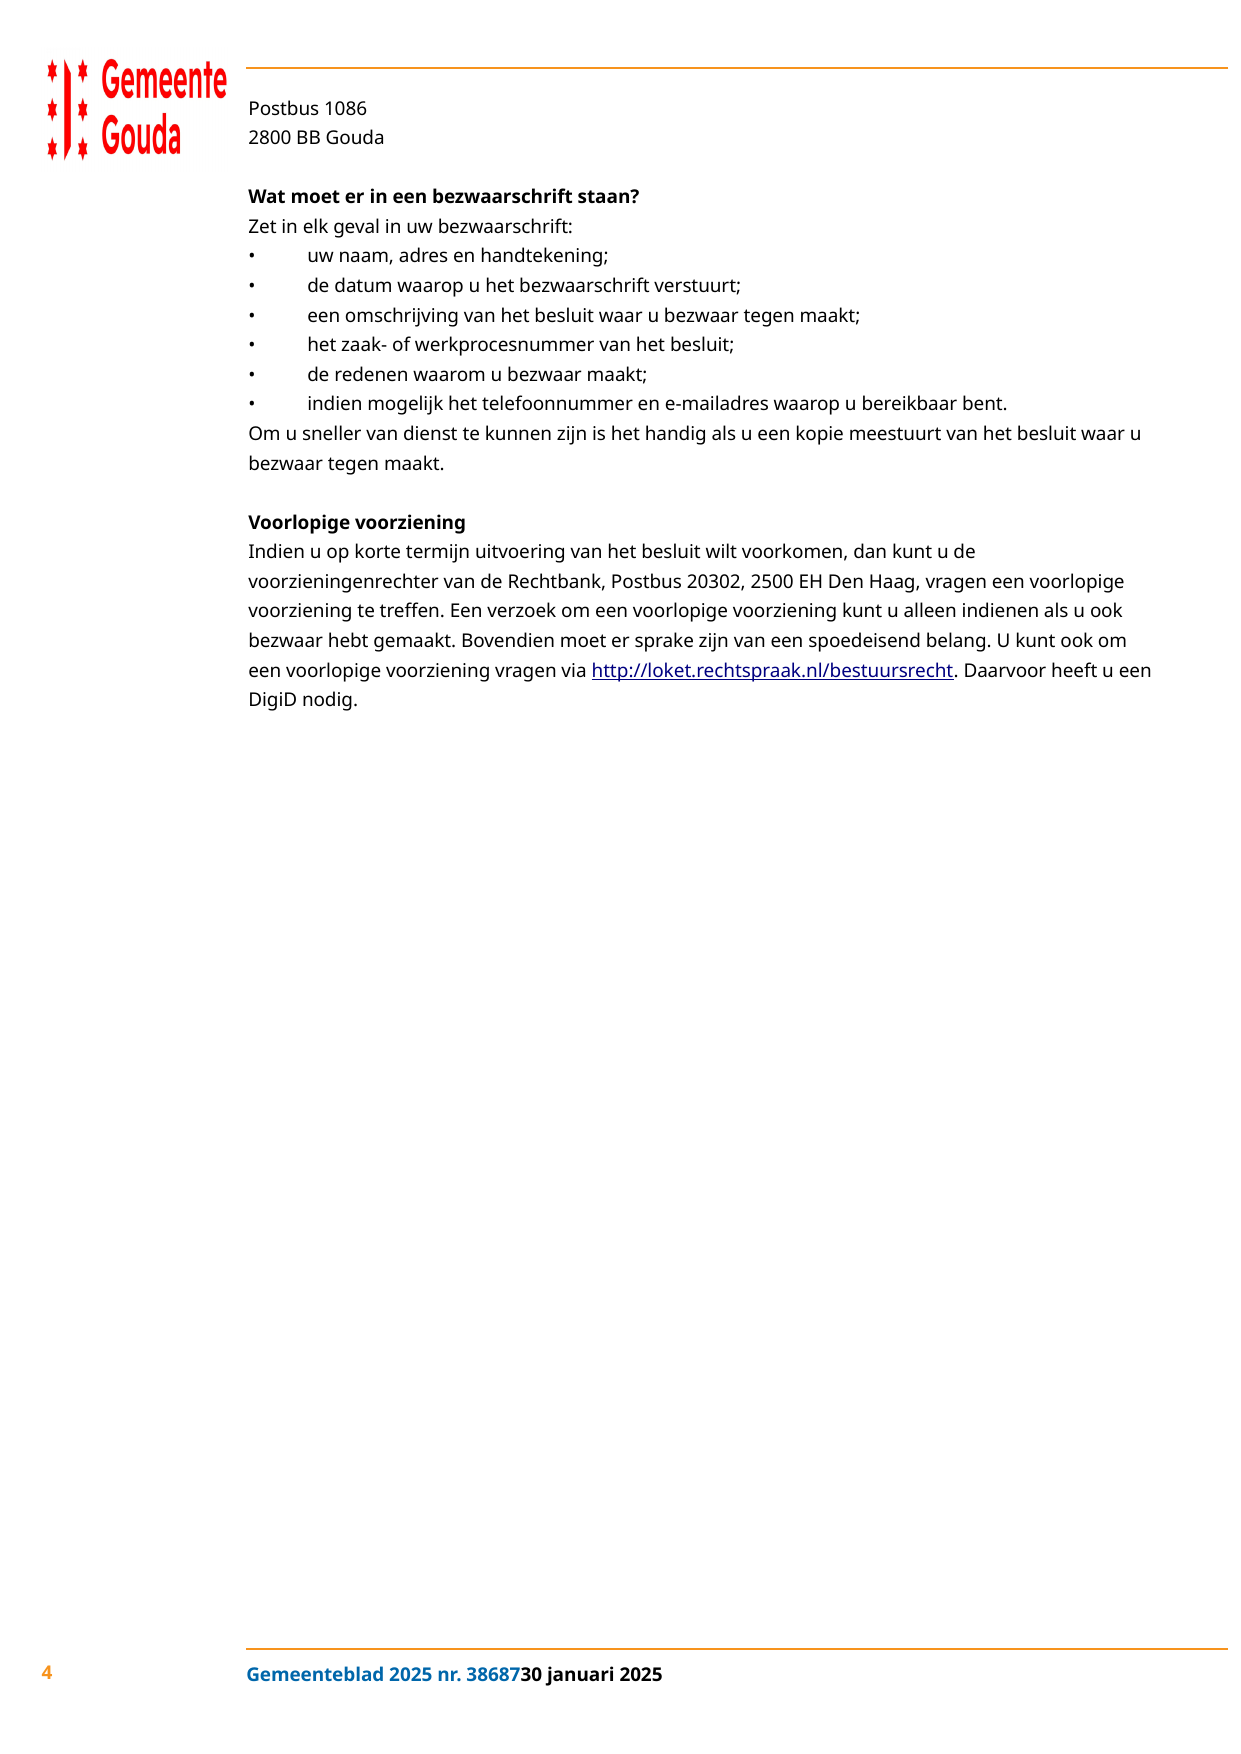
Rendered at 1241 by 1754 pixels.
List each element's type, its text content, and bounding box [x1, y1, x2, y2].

text Om u sneller van dienst te kunnen zijn is het handig als u een kopie meestuurt van het besluit waar u bezwaar tegen maakt. [248, 420, 1152, 476]
text Wat moet er in een bezwaarschrift staan? [248, 183, 1152, 209]
text 2800 BB Gouda [248, 124, 1152, 150]
list de datum waarop u het bezwaarschrift verstuurt; [248, 272, 1152, 298]
text Postbus 1086 [248, 95, 1152, 121]
list de redenen waarom u bezwaar maakt; [248, 361, 1152, 387]
list een omschrijving van het besluit waar u bezwaar tegen maakt; [248, 302, 1152, 328]
text Voorlopige voorziening [248, 509, 1152, 535]
list uw naam, adres en handtekening; [248, 243, 1152, 268]
picture [41, 47, 231, 172]
text Zet in elk geval in uw bezwaarschrift: [248, 213, 1152, 239]
text Indien u op korte termijn uitvoering van het besluit wilt voorkomen, dan kunt u de voorzieningenrechter van de Rechtbank, Postbus 20302, 2500 EH Den Haag, vragen een voorlopige voorziening te treffen. Een verzoek om een voorlopige voorziening kunt u alleen indienen als u ook bezwaar hebt gemaakt. Bovendien moet er sprake zijn van een spoedeisend belang. U kunt ook om een voorlopige voorziening vragen via http://loket.rechtspraak.nl/bestuursrecht. Daarvoor heeft u een DigiD nodig. [248, 538, 1152, 712]
list indien mogelijk het telefoonnummer en e-mailadres waarop u bereikbaar bent. [248, 391, 1152, 416]
list het zaak- of werkprocesnummer van het besluit; [248, 331, 1152, 357]
